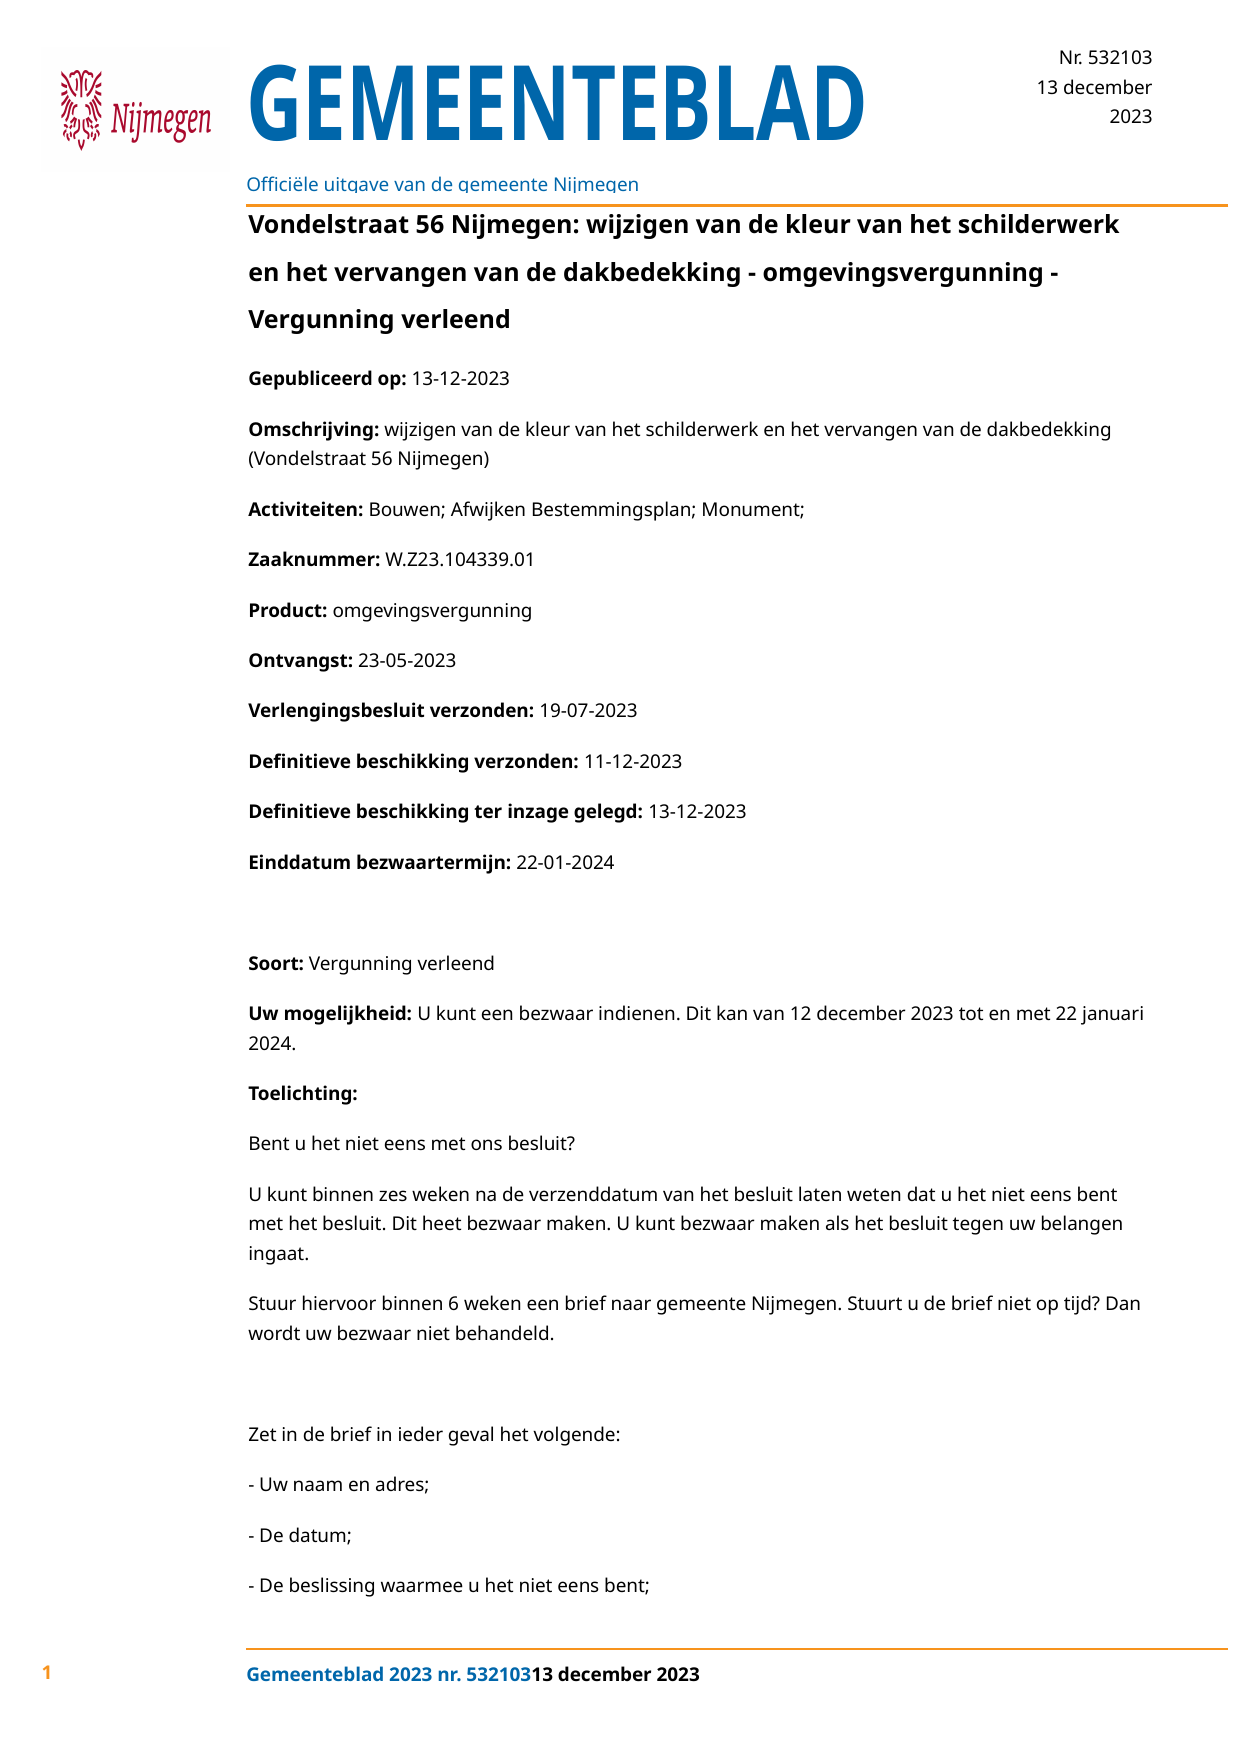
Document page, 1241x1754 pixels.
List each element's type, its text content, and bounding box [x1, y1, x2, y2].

text Zaaknummer: W.Z23.104339.01 [248, 546, 1152, 572]
text - De beslissing waarmee u het niet eens bent; [248, 1572, 1152, 1598]
text Definitieve beschikking ter inzage gelegd: 13-12-2023 [248, 798, 1152, 824]
text Uw mogelijkheid: U kunt een bezwaar indienen. Dit kan van 12 december 2023 tot en met 22 januari 2024. [248, 1000, 1152, 1055]
text Soort: Vergunning verleend [248, 950, 1152, 975]
text Product: omgevingsvergunning [248, 597, 1152, 622]
text U kunt binnen zes weken na de verzenddatum van het besluit laten weten dat u het niet eens bent met het besluit. Dit heet bezwaar maken. U kunt bezwaar maken als het besluit tegen uw belangen ingaat. [248, 1181, 1152, 1266]
text Activiteiten: Bouwen; Afwijken Bestemmingsplan; Monument; [248, 496, 1152, 522]
text Einddatum bezwaartermijn: 22-01-2024 [248, 849, 1152, 874]
text Omschrijving: wijzigen van de kleur van het schilderwerk en het vervangen van de dakbedekking (Vondelstraat 56 Nijmegen) [248, 416, 1152, 471]
text Toelichting: [248, 1080, 1152, 1106]
text Definitieve beschikking verzonden: 11-12-2023 [248, 748, 1152, 774]
text Ontvangst: 23-05-2023 [248, 647, 1152, 673]
text Stuur hiervoor binnen 6 weken een brief naar gemeente Nijmegen. Stuurt u de brief niet op tijd? Dan wordt uw bezwaar niet behandeld. [248, 1291, 1152, 1346]
text - De datum; [248, 1522, 1152, 1547]
text Vondelstraat 56 Nijmegen: wijzigen van de kleur van het schilderwerk en het vervangen van de dakbedekking - omgevingsvergunning - Vergunning verleend [248, 207, 1152, 336]
picture [41, 47, 231, 172]
text Bent u het niet eens met ons besluit? [248, 1131, 1152, 1156]
text Verlengingsbesluit verzonden: 19-07-2023 [248, 698, 1152, 723]
text Gepubliceerd op: 13-12-2023 [248, 366, 1152, 391]
text - Uw naam en adres; [248, 1471, 1152, 1497]
text Zet in de brief in ieder geval het volgende: [248, 1421, 1152, 1447]
